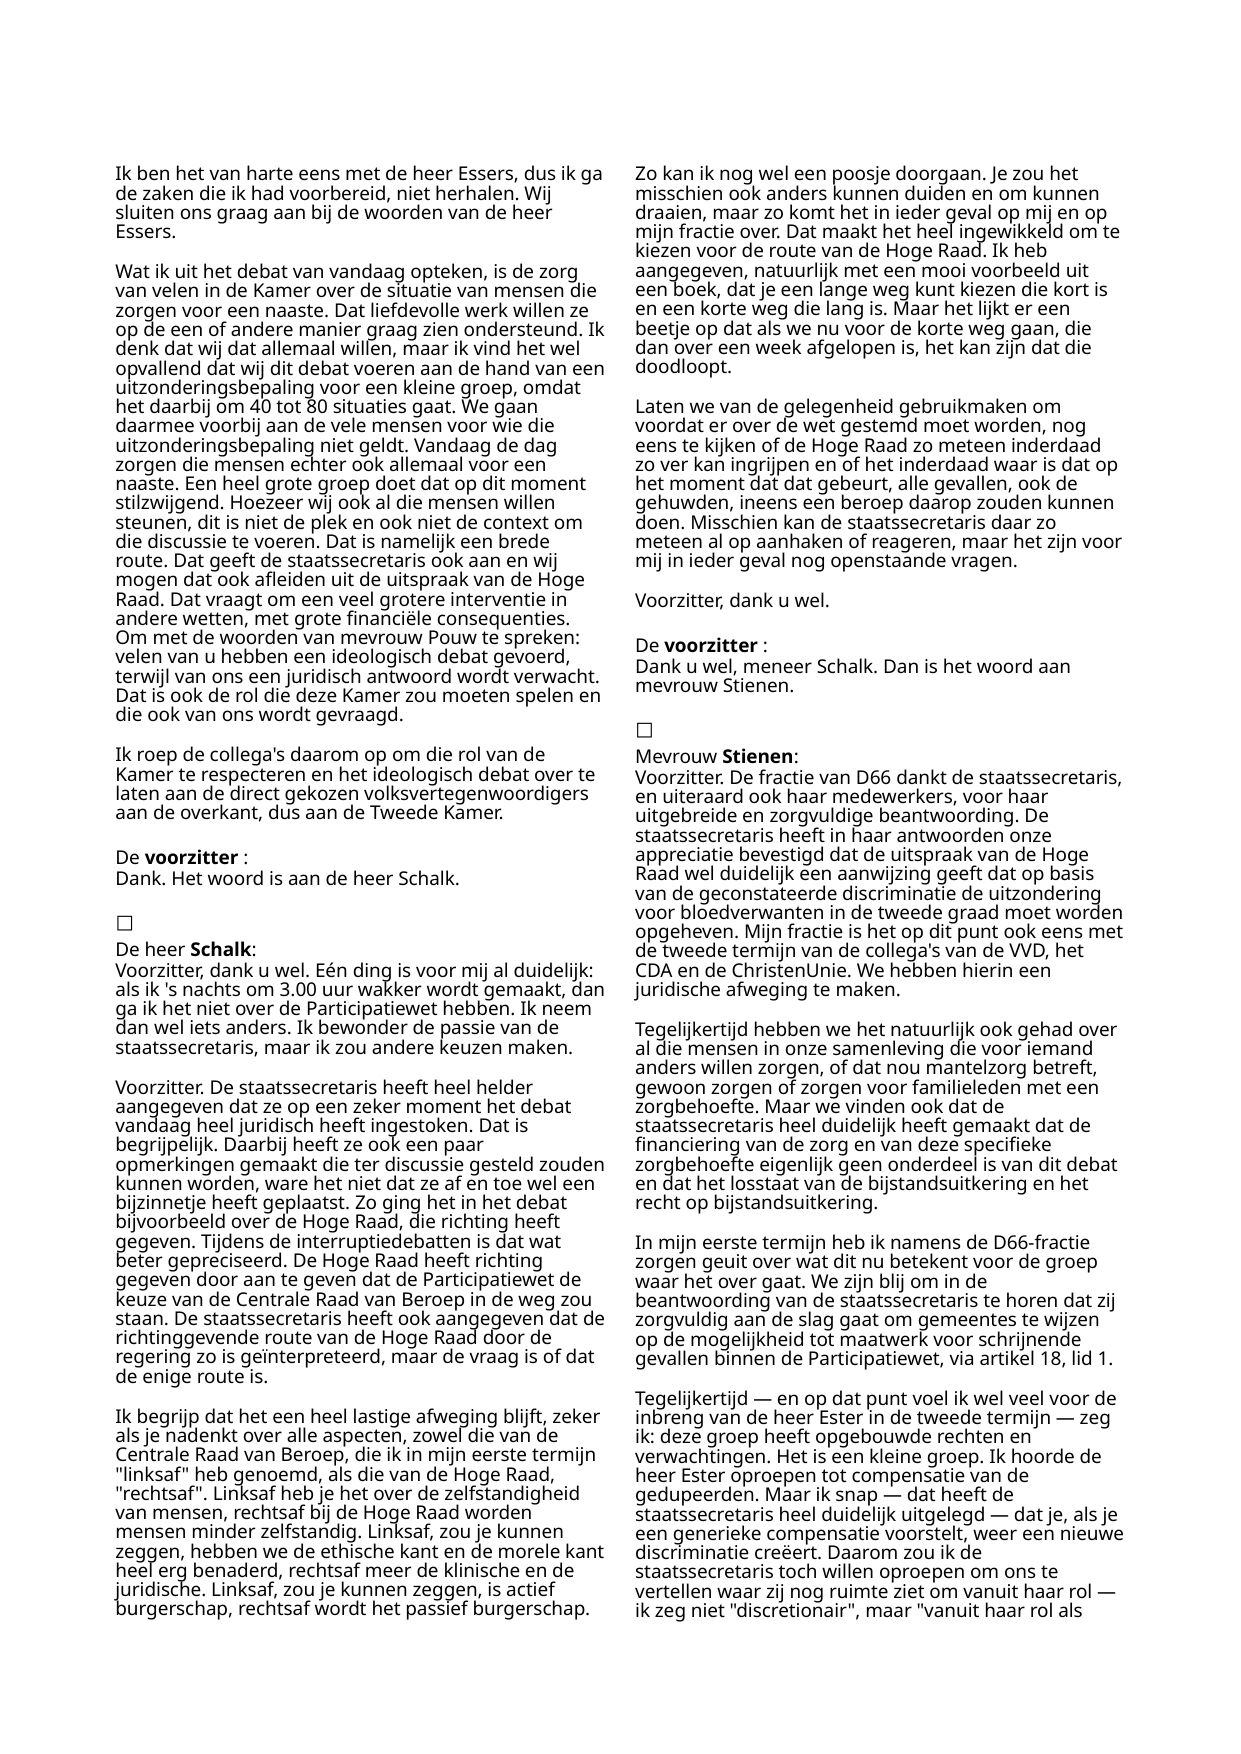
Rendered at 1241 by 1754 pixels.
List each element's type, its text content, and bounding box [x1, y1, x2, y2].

text In mijn eerste termijn heb ik namens de D66-fractie zorgen geuit over wat dit nu betekent voor de groep waar het over gaat. We zijn blij om in de beantwoording van de staatssecretaris te horen dat zij zorgvuldig aan de slag gaat om gemeentes te wijzen op de mogelijkheid tot maatwerk voor schrijnende gevallen binnen de Participatiewet, via artikel 18, lid 1. [635, 1234, 1125, 1369]
text Tegelijkertijd — en op dat punt voel ik wel veel voor de inbreng van de heer Ester in de tweede termijn — zeg ik: deze groep heeft opgebouwde rechten en verwachtingen. Het is een kleine groep. Ik hoorde de heer Ester oproepen tot compensatie van de gedupeerden. Maar ik snap — dat heeft de staatssecretaris heel duidelijk uitgelegd — dat je, als je een generieke compensatie voorstelt, weer een nieuwe discriminatie creëert. Daarom zou ik de staatssecretaris toch willen oproepen om ons te vertellen waar zij nog ruimte ziet om vanuit haar rol — ik zeg niet "discretionair", maar "vanuit haar rol als [635, 1390, 1125, 1621]
text Ik begrijp dat het een heel lastige afweging blijft, zeker als je nadenkt over alle aspecten, zowel die van de Centrale Raad van Beroep, die ik in mijn eerste termijn "linksaf" heb genoemd, als die van de Hoge Raad, "rechtsaf". Linksaf heb je het over de zelfstandigheid van mensen, rechtsaf bij de Hoge Raad worden mensen minder zelfstandig. Linksaf, zou je kunnen zeggen, hebben we de ethische kant en de morele kant heel erg benaderd, rechtsaf meer de klinische en de juridische. Linksaf, zou je kunnen zeggen, is actief burgerschap, rechtsaf wordt het passief burgerschap. [115, 1408, 605, 1620]
text Voorzitter, dank u wel. Eén ding is voor mij al duidelijk: als ik 's nachts om 3.00 uur wakker wordt gemaakt, dan ga ik het niet over de Participatiewet hebben. Ik neem dan wel iets anders. Ik bewonder de passie van de staatssecretaris, maar ik zou andere keuzen maken. [115, 962, 605, 1058]
text ⬜ [635, 717, 1125, 743]
text ⬜ [115, 910, 605, 936]
text Voorzitter. De staatssecretaris heeft heel helder aangegeven dat ze op een zeker moment het debat vandaag heel juridisch heeft ingestoken. Dat is begrijpelijk. Daarbij heeft ze ook een paar opmerkingen gemaakt die ter discussie gesteld zouden kunnen worden, ware het niet dat ze af en toe wel een bijzinnetje heeft geplaatst. Zo ging het in het debat bijvoorbeeld over de Hoge Raad, die richting heeft gegeven. Tijdens de interruptiedebatten is dat wat beter gepreciseerd. De Hoge Raad heeft richting gegeven door aan te geven dat de Participatiewet de keuze van de Centrale Raad van Beroep in de weg zou staan. De staatssecretaris heeft ook aangegeven dat de richtinggevende route van de Hoge Raad door de regering zo is geïnterpreteerd, maar de vraag is of dat de enige route is. [115, 1079, 605, 1387]
text De voorzitter : [115, 844, 605, 870]
text Wat ik uit het debat van vandaag opteken, is de zorg van velen in de Kamer over de situatie van mensen die zorgen voor een naaste. Dat liefdevolle werk willen ze op de een of andere manier graag zien ondersteund. Ik denk dat wij dat allemaal willen, maar ik vind het wel opvallend dat wij dit debat voeren aan de hand van een uitzonderingsbepaling voor een kleine groep, omdat het daarbij om 40 tot 80 situaties gaat. We gaan daarmee voorbij aan de vele mensen voor wie die uitzonderingsbepaling niet geldt. Vandaag de dag zorgen die mensen echter ook allemaal voor een naaste. Een heel grote groep doet dat op dit moment stilzwijgend. Hoezeer wij ook al die mensen willen steunen, dit is niet de plek en ook niet de context om die discussie te voeren. Dat is namelijk een brede route. Dat geeft de staatssecretaris ook aan en wij mogen dat ook afleiden uit de uitspraak van de Hoge Raad. Dat vraagt om een veel grotere interventie in andere wetten, met grote financiële consequenties. Om met de woorden van mevrouw Pouw te spreken: velen van u hebben een ideologisch debat gevoerd, terwijl van ons een juridisch antwoord wordt verwacht. Dat is ook de rol die deze Kamer zou moeten spelen en die ook van ons wordt gevraagd. [115, 263, 605, 726]
text De heer Schalk: [115, 936, 605, 962]
text De voorzitter : [635, 632, 1125, 658]
text Mevrouw Stienen: [635, 743, 1125, 769]
text Voorzitter. De fractie van D66 dankt de staatssecretaris, en uiteraard ook haar medewerkers, voor haar uitgebreide en zorgvuldige beantwoording. De staatssecretaris heeft in haar antwoorden onze appreciatie bevestigd dat de uitspraak van de Hoge Raad wel duidelijk een aanwijzing geeft dat op basis van de geconstateerde discriminatie de uitzondering voor bloedverwanten in de tweede graad moet worden opgeheven. Mijn fractie is het op dit punt ook eens met de tweede termijn van de collega's van de VVD, het CDA en de ChristenUnie. We hebben hierin een juridische afweging te maken. [635, 769, 1125, 1000]
text Dank. Het woord is aan de heer Schalk. [115, 870, 605, 889]
text Voorzitter, dank u wel. [635, 592, 1125, 611]
text Ik roep de collega's daarom op om die rol van de Kamer te respecteren en het ideologisch debat over te laten aan de direct gekozen volksvertegenwoordigers aan de overkant, dus aan de Tweede Kamer. [115, 746, 605, 823]
text Dank u wel, meneer Schalk. Dan is het woord aan mevrouw Stienen. [635, 658, 1125, 697]
text Tegelijkertijd hebben we het natuurlijk ook gehad over al die mensen in onze samenleving die voor iemand anders willen zorgen, of dat nou mantelzorg betreft, gewoon zorgen of zorgen voor familieleden met een zorgbehoefte. Maar we vinden ook dat de staatssecretaris heel duidelijk heeft gemaakt dat de financiering van de zorg en van deze specifieke zorgbehoefte eigenlijk geen onderdeel is van dit debat en dat het losstaat van de bijstandsuitkering en het recht op bijstandsuitkering. [635, 1021, 1125, 1213]
text Ik ben het van harte eens met de heer Essers, dus ik ga de zaken die ik had voorbereid, niet herhalen. Wij sluiten ons graag aan bij de woorden van de heer Essers. [115, 165, 605, 242]
text Laten we van de gelegenheid gebruikmaken om voordat er over de wet gestemd moet worden, nog eens te kijken of de Hoge Raad zo meteen inderdaad zo ver kan ingrijpen en of het inderdaad waar is dat op het moment dat dat gebeurt, alle gevallen, ook de gehuwden, ineens een beroep daarop zouden kunnen doen. Misschien kan de staatssecretaris daar zo meteen al op aanhaken of reageren, maar het zijn voor mij in ieder geval nog openstaande vragen. [635, 398, 1125, 571]
text Zo kan ik nog wel een poosje doorgaan. Je zou het misschien ook anders kunnen duiden en om kunnen draaien, maar zo komt het in ieder geval op mij en op mijn fractie over. Dat maakt het heel ingewikkeld om te kiezen voor de route van de Hoge Raad. Ik heb aangegeven, natuurlijk met een mooi voorbeeld uit een boek, dat je een lange weg kunt kiezen die kort is en een korte weg die lang is. Maar het lijkt er een beetje op dat als we nu voor de korte weg gaan, die dan over een week afgelopen is, het kan zijn dat die doodloopt. [635, 165, 1125, 377]
